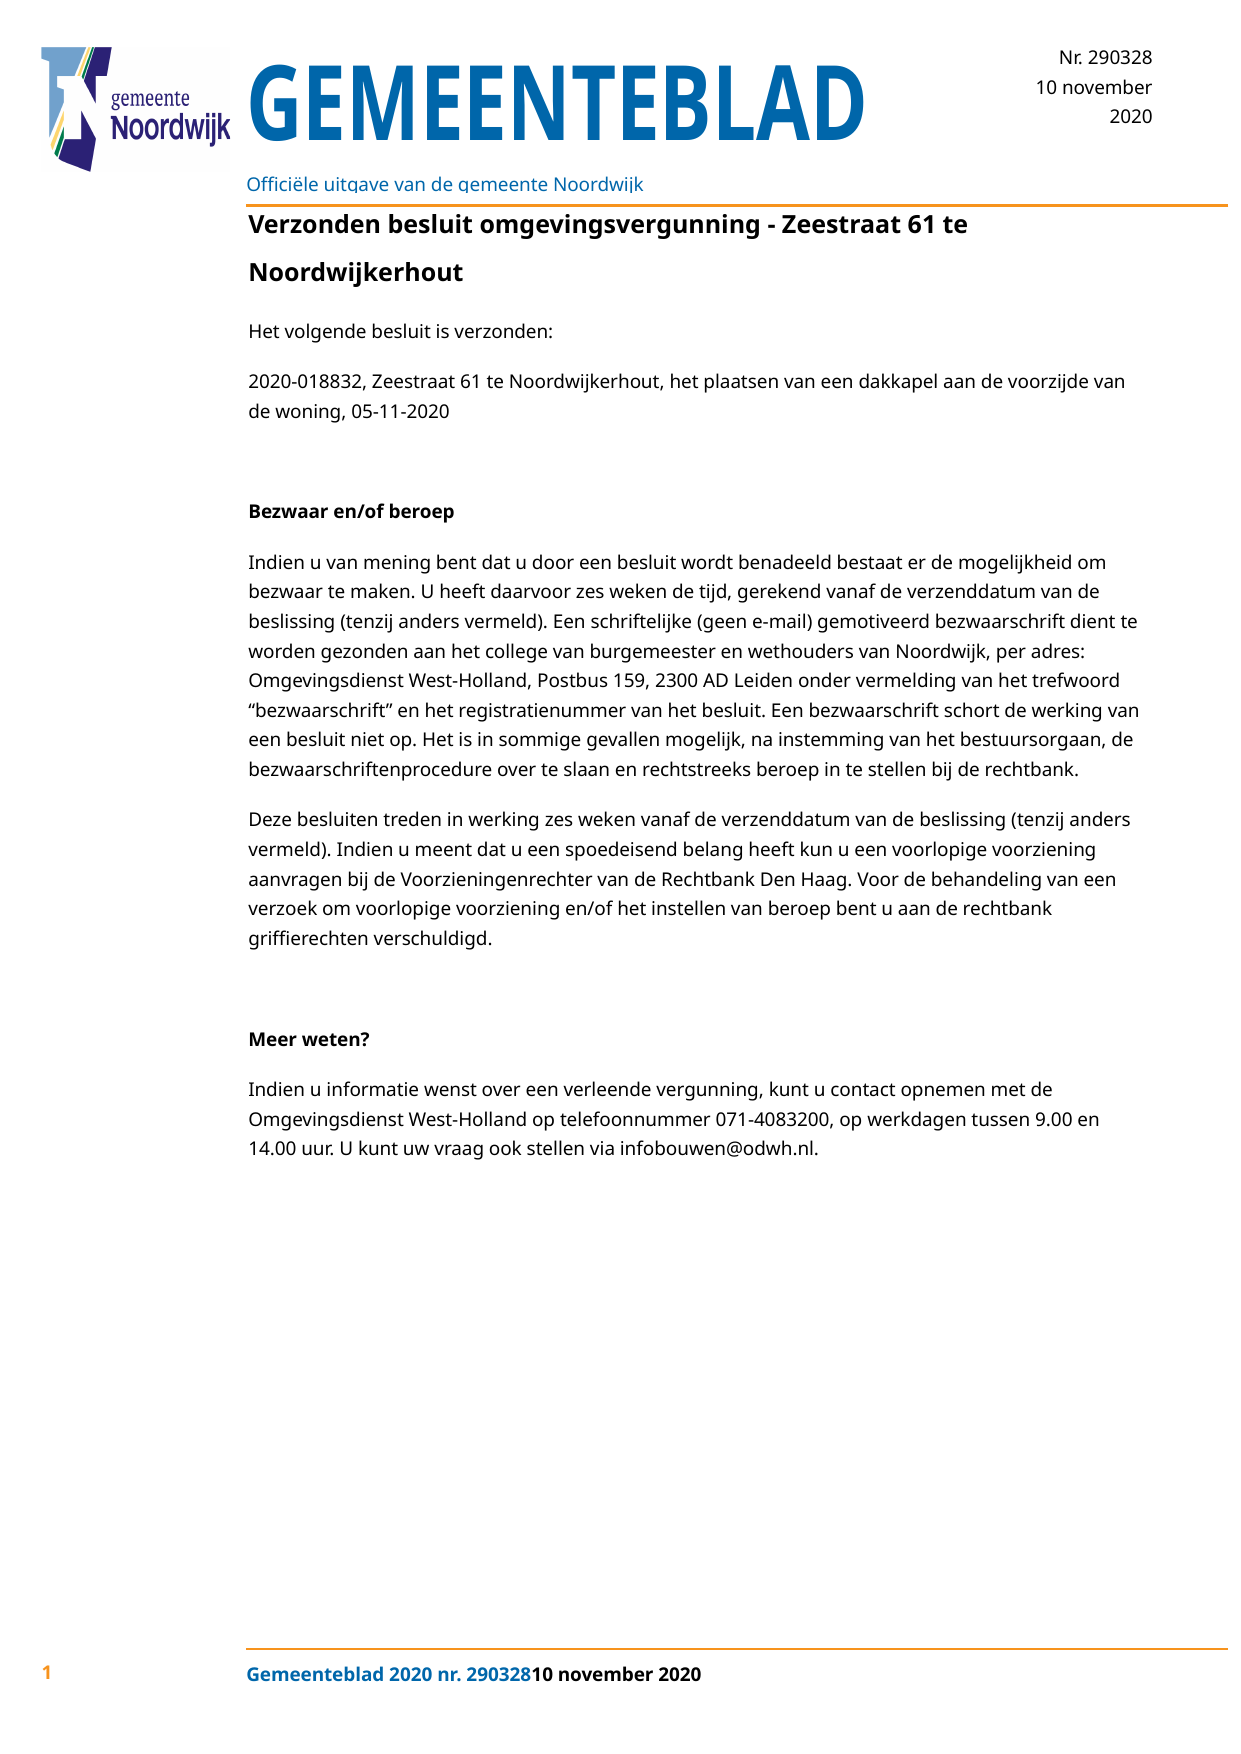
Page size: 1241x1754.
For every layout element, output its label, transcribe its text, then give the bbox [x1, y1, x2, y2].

text Verzonden besluit omgevingsvergunning - Zeestraat 61 te Noordwijkerhout [248, 207, 1152, 288]
text Indien u van mening bent dat u door een besluit wordt benadeeld bestaat er de mogelijkheid om bezwaar te maken. U heeft daarvoor zes weken de tijd, gerekend vanaf de verzenddatum van de beslissing (tenzij anders vermeld). Een schriftelijke (geen e-mail) gemotiveerd bezwaarschrift dient te worden gezonden aan het college van burgemeester en wethouders van Noordwijk, per adres: Omgevingsdienst West-Holland, Postbus 159, 2300 AD Leiden onder vermelding van het trefwoord “bezwaarschrift” en het registratienummer van het besluit. Een bezwaarschrift schort de werking van een besluit niet op. Het is in sommige gevallen mogelijk, na instemming van het bestuursorgaan, de bezwaarschriftenprocedure over te slaan en rechtstreeks beroep in te stellen bij de rechtbank. [248, 549, 1152, 782]
text Meer weten? [248, 1026, 1152, 1052]
text 2020-018832, Zeestraat 61 te Noordwijkerhout, het plaatsen van een dakkapel aan de voorzijde van de woning, 05-11-2020 [248, 368, 1152, 424]
text Deze besluiten treden in werking zes weken vanaf de verzenddatum van de beslissing (tenzij anders vermeld). Indien u meent dat u een spoedeisend belang heeft kun u een voorlopige voorziening aanvragen bij de Voorzieningenrechter van de Rechtbank Den Haag. Voor de behandeling van een verzoek om voorlopige voorziening en/of het instellen van beroep bent u aan de rechtbank griffierechten verschuldigd. [248, 807, 1152, 951]
text Het volgende besluit is verzonden: [248, 318, 1152, 344]
picture [41, 47, 231, 172]
text Bezwaar en/of beroep [248, 499, 1152, 524]
text Indien u informatie wenst over een verleende vergunning, kunt u contact opnemen met de Omgevingsdienst West-Holland op telefoonnummer 071-4083200, op werkdagen tussen 9.00 en 14.00 uur. U kunt uw vraag ook stellen via infobouwen@odwh.nl. [248, 1076, 1152, 1161]
